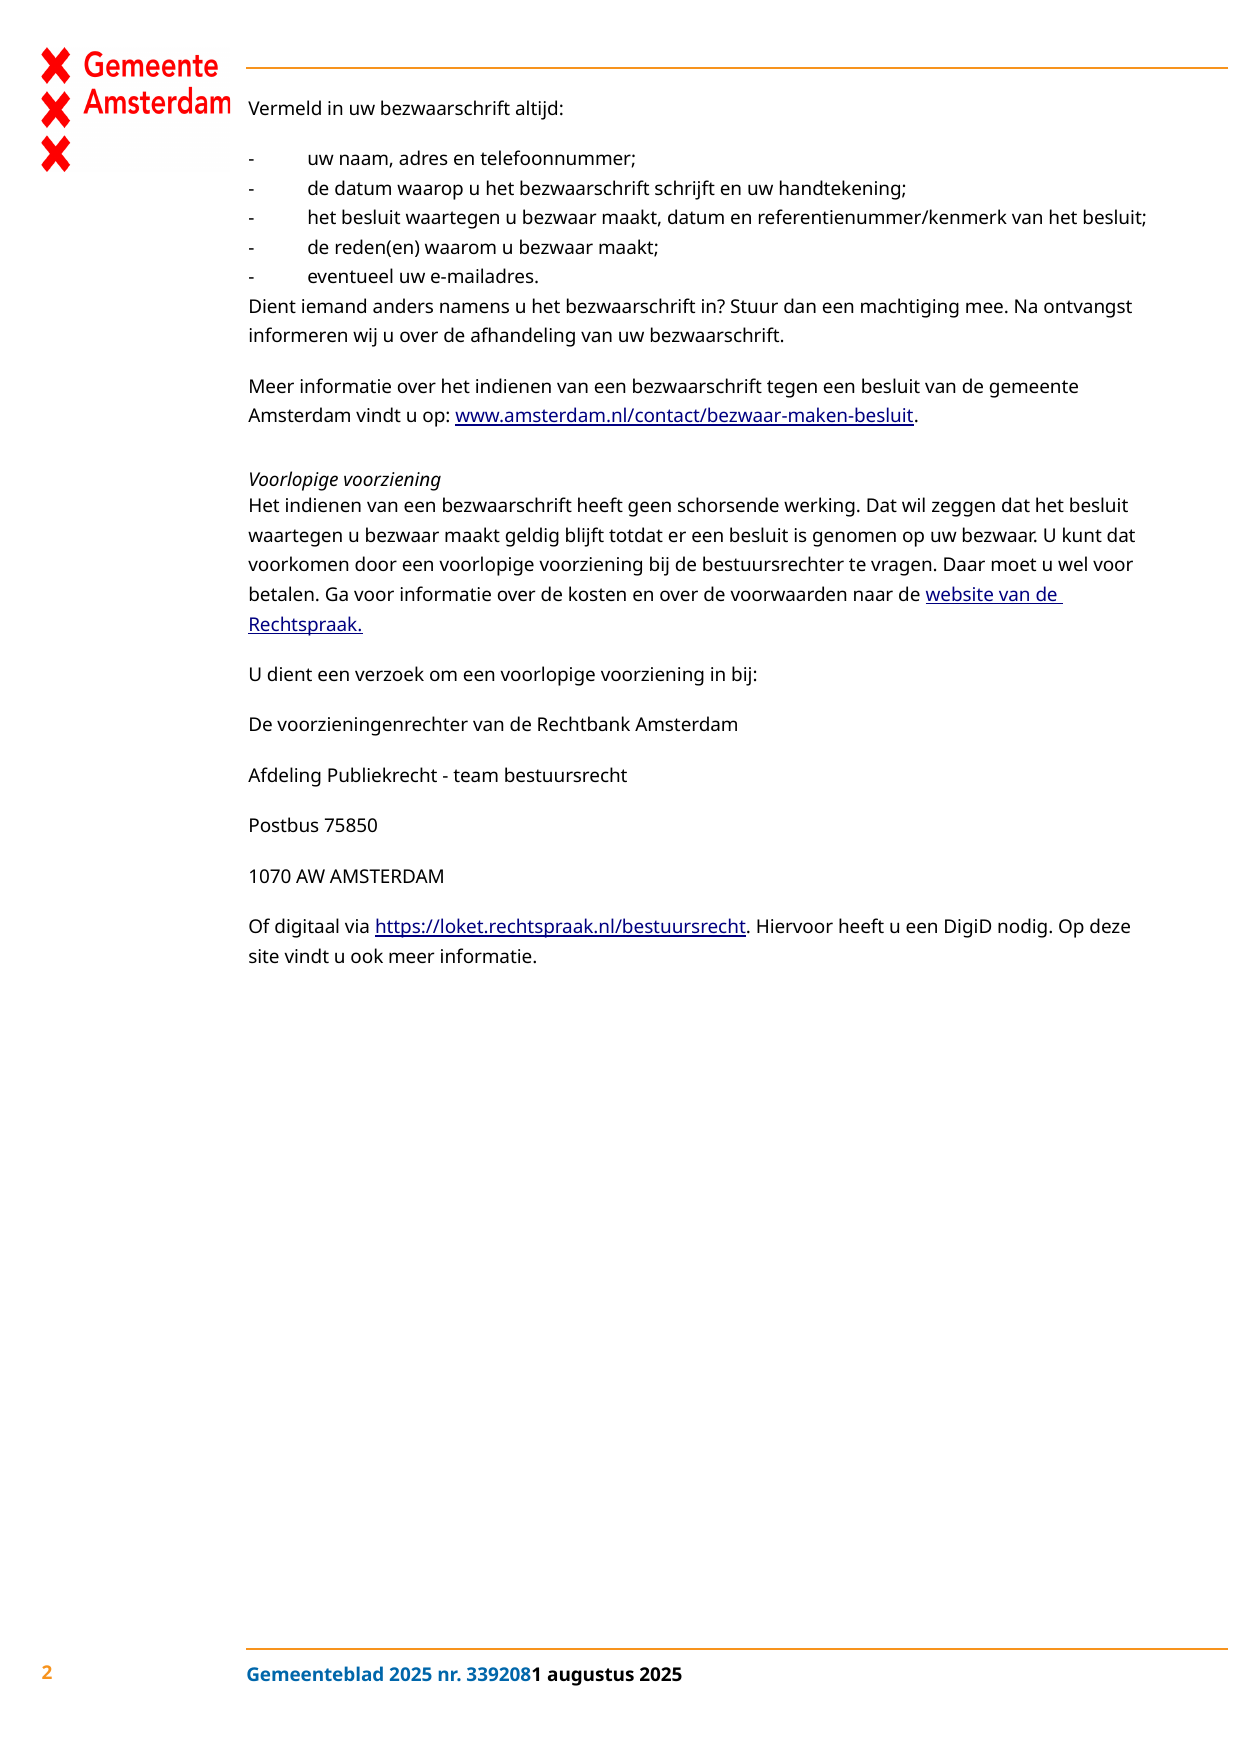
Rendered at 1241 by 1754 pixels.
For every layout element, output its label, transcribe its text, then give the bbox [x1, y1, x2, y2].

text De voorzieningenrechter van de Rechtbank Amsterdam [248, 712, 1152, 737]
text U dient een verzoek om een voorlopige voorziening in bij: [248, 661, 1152, 687]
list de reden(en) waarom u bezwaar maakt; [248, 234, 1152, 260]
text Vermeld in uw bezwaarschrift altijd: [248, 95, 1152, 121]
list eventueel uw e-mailadres. [248, 263, 1152, 289]
text Postbus 75850 [248, 812, 1152, 838]
list uw naam, adres en telefoonnummer; [248, 145, 1152, 171]
text Het indienen van een bezwaarschrift heeft geen schorsende werking. Dat wil zeggen dat het besluit waartegen u bezwaar maakt geldig blijft totdat er een besluit is genomen op uw bezwaar. U kunt dat voorkomen door een voorlopige voorziening bij de bestuursrechter te vragen. Daar moet u wel voor betalen. Ga voor informatie over de kosten en over de voorwaarden naar de website van de Rechtspraak. [248, 492, 1152, 636]
picture [41, 47, 231, 172]
text 1070 AW AMSTERDAM [248, 863, 1152, 888]
text Voorlopige voorziening [248, 467, 1152, 492]
text Dient iemand anders namens u het bezwaarschrift in? Stuur dan een machtiging mee. Na ontvangst informeren wij u over de afhandeling van uw bezwaarschrift. [248, 293, 1152, 348]
list het besluit waartegen u bezwaar maakt, datum en referentienummer/kenmerk van het besluit; [248, 204, 1152, 230]
list de datum waarop u het bezwaarschrift schrijft en uw handtekening; [248, 175, 1152, 201]
text Afdeling Publiekrecht - team bestuursrecht [248, 762, 1152, 788]
text Of digitaal via https://loket.rechtspraak.nl/bestuursrecht. Hiervoor heeft u een DigiD nodig. Op deze site vindt u ook meer informatie. [248, 913, 1152, 968]
text Meer informatie over het indienen van een bezwaarschrift tegen een besluit van de gemeente Amsterdam vindt u op: www.amsterdam.nl/contact/bezwaar-maken-besluit. [248, 373, 1152, 428]
